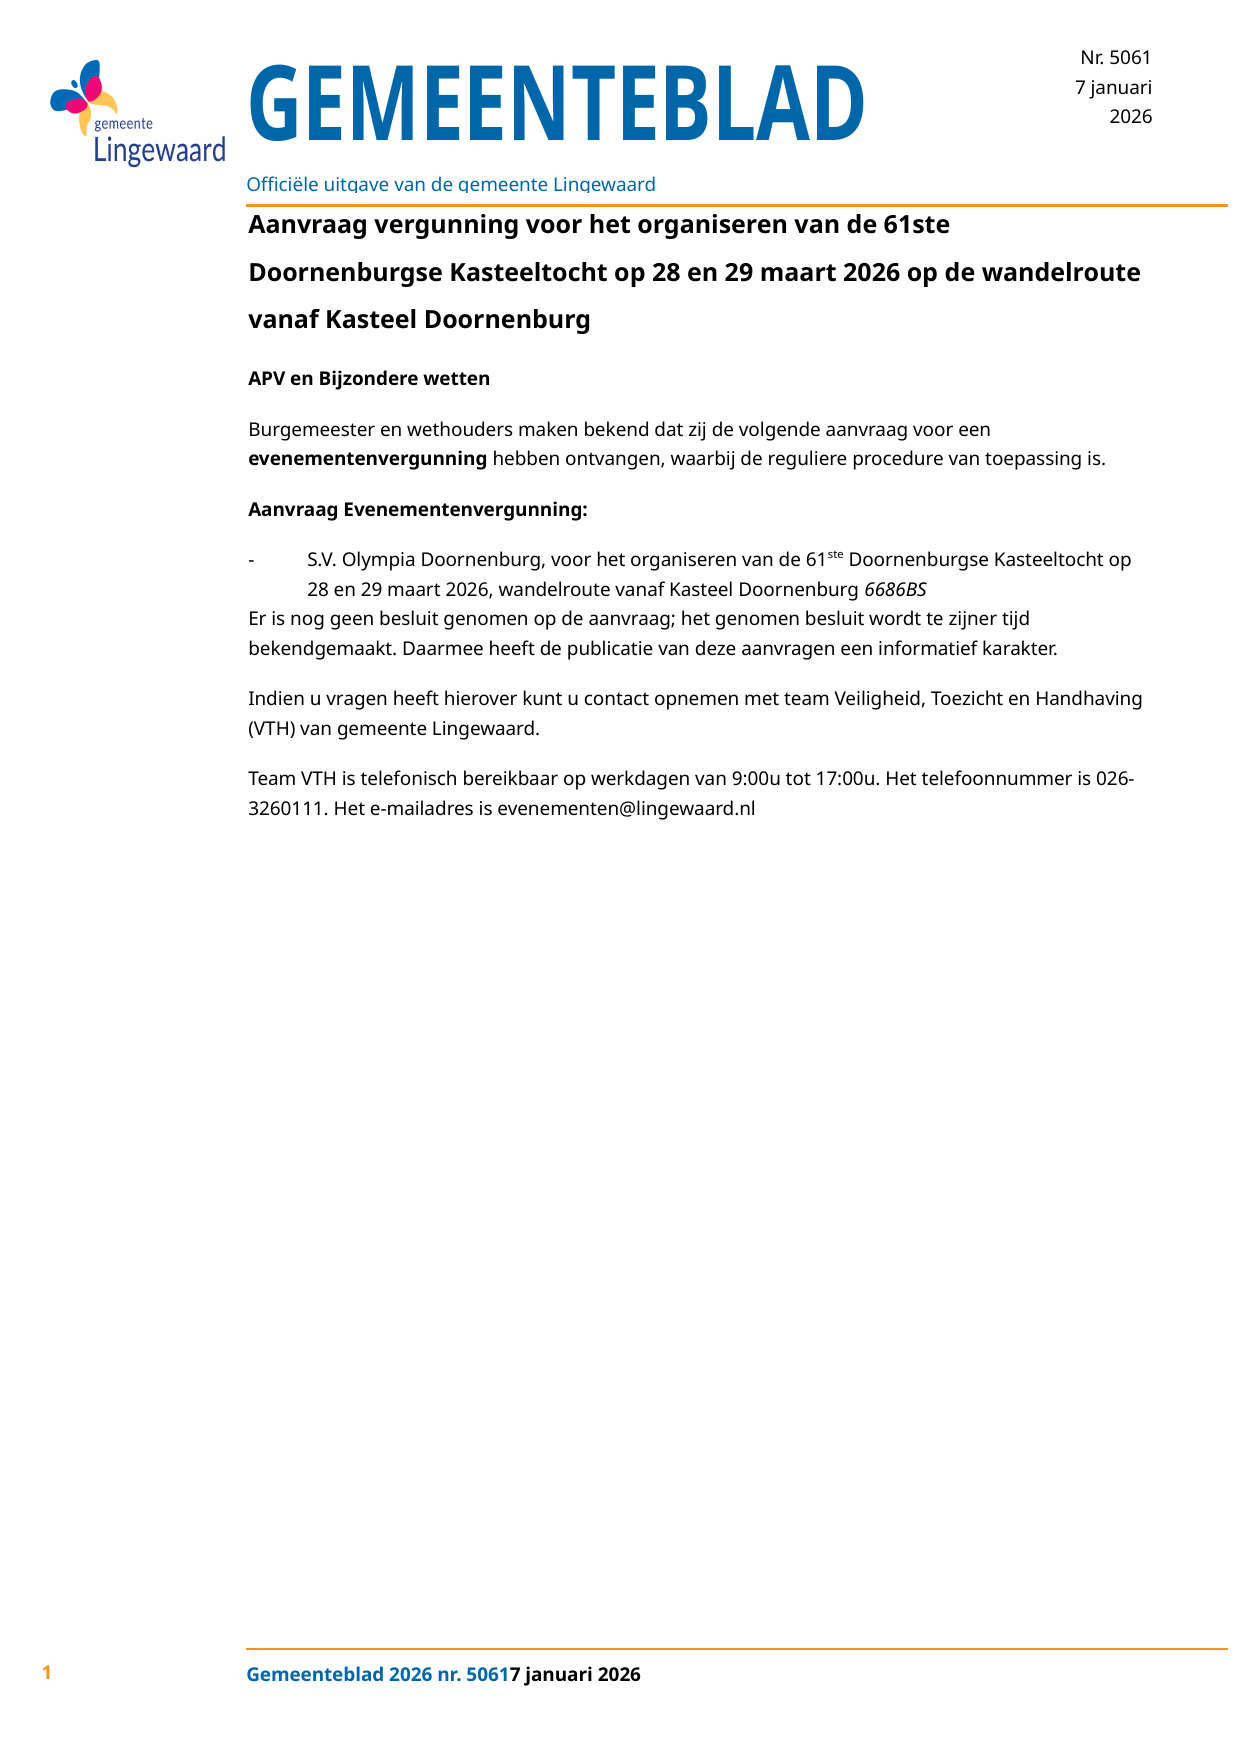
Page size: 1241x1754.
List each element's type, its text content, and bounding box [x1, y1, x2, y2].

list S.V. Olympia Doornenburg, voor het organiseren van de 61ste Doornenburgse Kasteeltocht op 28 en 29 maart 2026, wandelroute vanaf Kasteel Doornenburg 6686BS [248, 546, 1152, 602]
text Aanvraag Evenementenvergunning: [248, 496, 1152, 522]
text Burgemeester en wethouders maken bekend dat zij de volgende aanvraag voor een evenementenvergunning hebben ontvangen, waarbij de reguliere procedure van toepassing is. [248, 416, 1152, 471]
text Indien u vragen heeft hierover kunt u contact opnemen met team Veiligheid, Toezicht en Handhaving (VTH) van gemeente Lingewaard. [248, 686, 1152, 741]
text Aanvraag vergunning voor het organiseren van de 61ste Doornenburgse Kasteeltocht op 28 en 29 maart 2026 op de wandelroute vanaf Kasteel Doornenburg [248, 207, 1152, 336]
text Er is nog geen besluit genomen op de aanvraag; het genomen besluit wordt te zijner tijd bekendgemaakt. Daarmee heeft de publicatie van deze aanvragen een informatief karakter. [248, 606, 1152, 661]
text APV en Bijzondere wetten [248, 366, 1152, 391]
text Team VTH is telefonisch bereikbaar op werkdagen van 9:00u tot 17:00u. Het telefoonnummer is 026-3260111. Het e-mailadres is evenementen@lingewaard.nl [248, 766, 1152, 821]
picture [41, 47, 231, 172]
